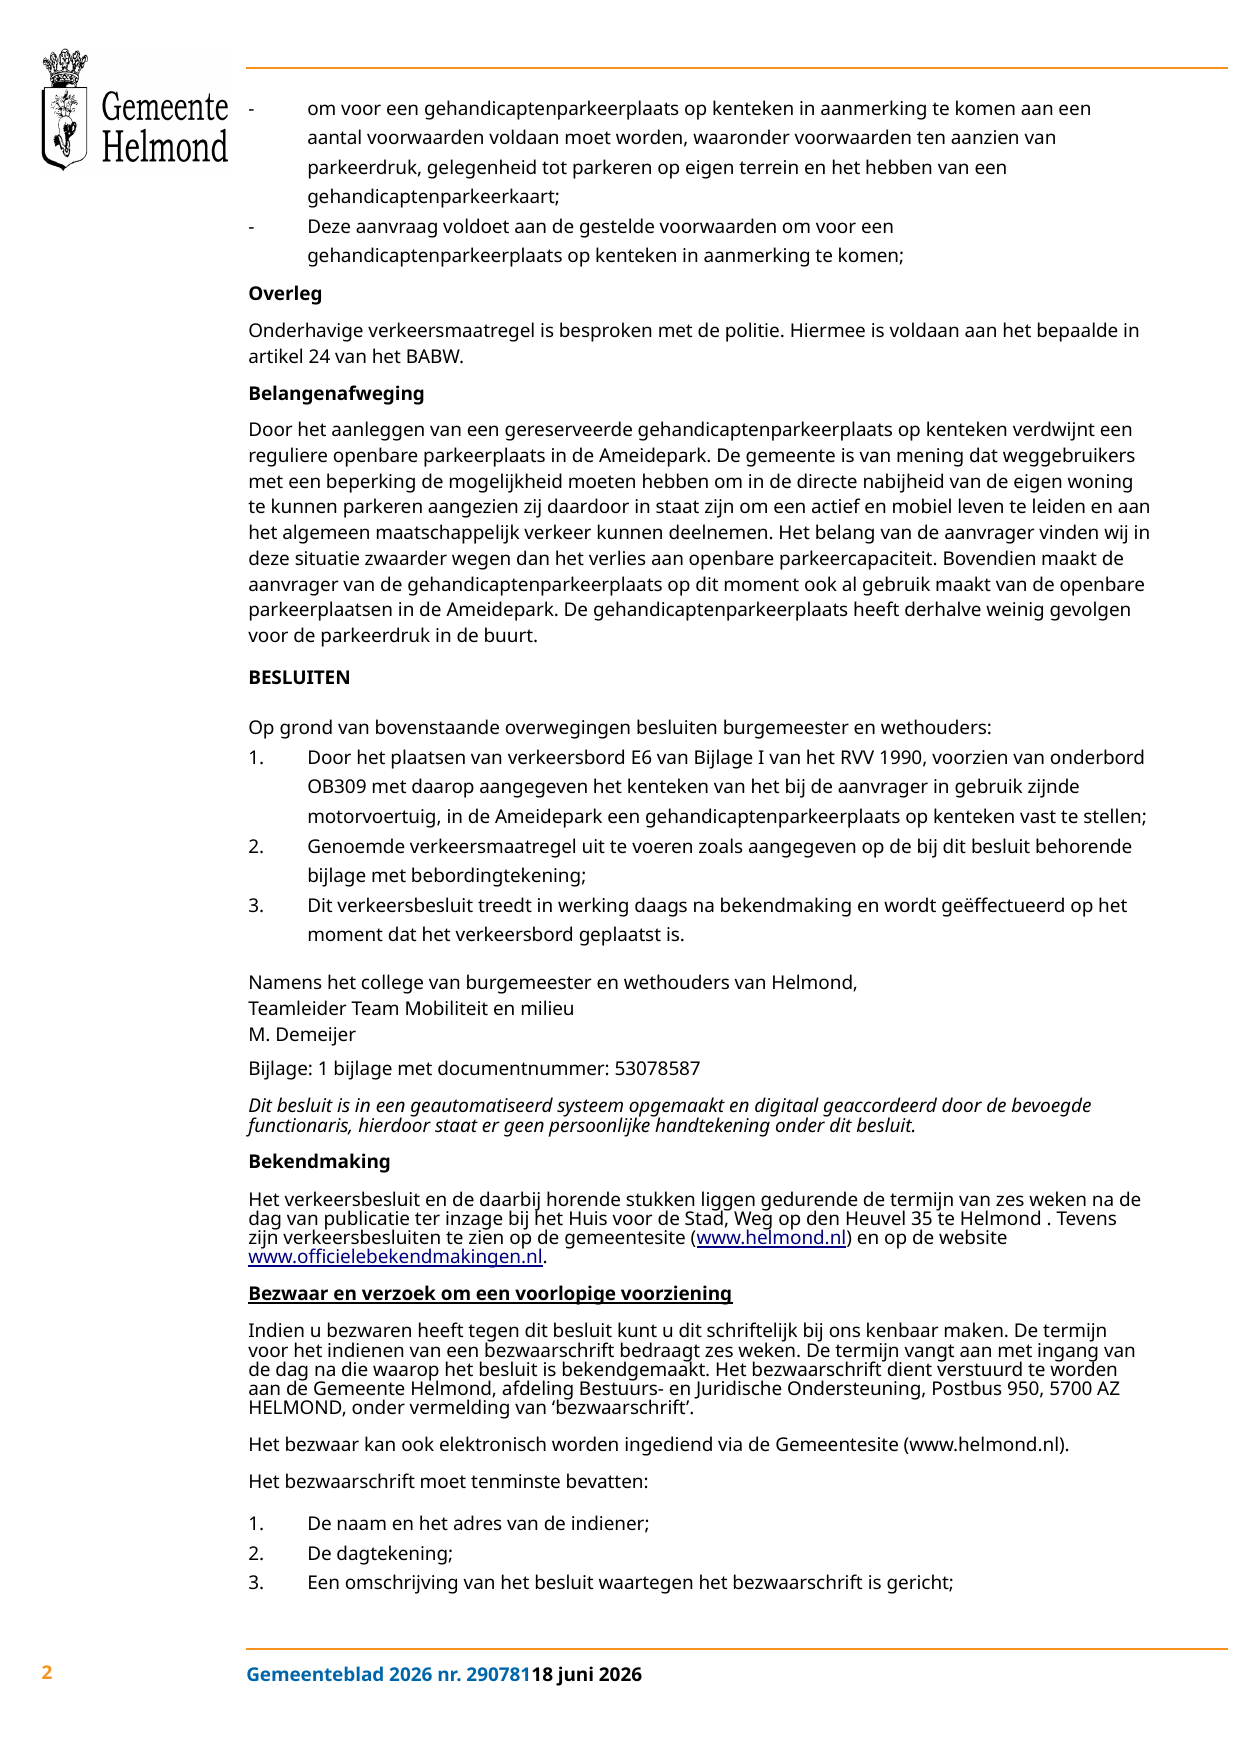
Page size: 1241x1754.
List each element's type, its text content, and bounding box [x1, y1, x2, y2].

list Deze aanvraag voldoet aan de gestelde voorwaarden om voor een gehandicaptenparkeerplaats op kenteken in aanmerking te komen; [248, 213, 1152, 268]
text M. Demeijer [248, 1021, 1152, 1047]
text Bijlage: 1 bijlage met documentnummer: 53078587 [248, 1060, 1152, 1079]
text Belangenafweging [248, 380, 1152, 405]
text Bekendmaking [248, 1153, 1152, 1173]
text Namens het college van burgemeester en wethouders van Helmond, [248, 969, 1152, 995]
list De naam en het adres van de indiener; [248, 1510, 1152, 1536]
text Teamleider Team Mobiliteit en milieu [248, 995, 1152, 1021]
text Bezwaar en verzoek om een voorlopige voorziening [248, 1285, 1152, 1304]
text BESLUITEN [248, 664, 1152, 690]
text Overleg [248, 281, 1152, 306]
list Een omschrijving van het besluit waartegen het bezwaarschrift is gericht; [248, 1569, 1152, 1595]
text Het verkeersbesluit en de daarbij horende stukken liggen gedurende de termijn van zes weken na de dag van publicatie ter inzage bij het Huis voor de Stad, Weg op den Heuvel 35 te Helmond . Tevens zijn verkeersbesluiten te zien op de gemeentesite (www.helmond.nl) en op de website www.officielebekendmakingen.nl. [248, 1191, 1152, 1268]
list De dagtekening; [248, 1540, 1152, 1566]
text Indien u bezwaren heeft tegen dit besluit kunt u dit schriftelijk bij ons kenbaar maken. De termijn voor het indienen van een bezwaarschrift bedraagt zes weken. De termijn vangt aan met ingang van de dag na die waarop het besluit is bekendgemaakt. Het bezwaarschrift dient verstuurd te worden aan de Gemeente Helmond, afdeling Bestuurs- en Juridische Ondersteuning, Postbus 950, 5700 AZ HELMOND, onder vermelding van ‘bezwaarschrift’. [248, 1322, 1152, 1419]
text Dit besluit is in een geautomatiseerd systeem opgemaakt en digitaal geaccordeerd door de bevoegde functionaris, hierdoor staat er geen persoonlijke handtekening onder dit besluit. [248, 1097, 1152, 1136]
picture [41, 47, 231, 172]
list om voor een gehandicaptenparkeerplaats op kenteken in aanmerking te komen aan een aantal voorwaarden voldaan moet worden, waaronder voorwaarden ten aanzien van parkeerdruk, gelegenheid tot parkeren op eigen terrein en het hebben van een gehandicaptenparkeerkaart; [248, 95, 1152, 209]
list Genoemde verkeersmaatregel uit te voeren zoals aangegeven op de bij dit besluit behorende bijlage met bebordingtekening; [248, 833, 1152, 888]
text Op grond van bovenstaande overwegingen besluiten burgemeester en wethouders: [248, 714, 1152, 740]
text Door het aanleggen van een gereserveerde gehandicaptenparkeerplaats op kenteken verdwijnt een reguliere openbare parkeerplaats in de Ameidepark. De gemeente is van mening dat weggebruikers met een beperking de mogelijkheid moeten hebben om in de directe nabijheid van de eigen woning te kunnen parkeren aangezien zij daardoor in staat zijn om een actief en mobiel leven te leiden en aan het algemeen maatschappelijk verkeer kunnen deelnemen. Het belang van de aanvrager vinden wij in deze situatie zwaarder wegen dan het verlies aan openbare parkeercapaciteit. Bovendien maakt de aanvrager van de gehandicaptenparkeerplaats op dit moment ook al gebruik maakt van de openbare parkeerplaatsen in de Ameidepark. De gehandicaptenparkeerplaats heeft derhalve weinig gevolgen voor de parkeerdruk in de buurt. [248, 416, 1152, 648]
list Dit verkeersbesluit treedt in werking daags na bekendmaking en wordt geëffectueerd op het moment dat het verkeersbord geplaatst is. [248, 892, 1152, 947]
text Het bezwaar kan ook elektronisch worden ingediend via de Gemeentesite (www.helmond.nl). [248, 1436, 1152, 1456]
text Onderhavige verkeersmaatregel is besproken met de politie. Hiermee is voldaan aan het bepaalde in artikel 24 van het BABW. [248, 317, 1152, 369]
text Het bezwaarschrift moet tenminste bevatten: [248, 1473, 1152, 1493]
list Door het plaatsen van verkeersbord E6 van Bijlage I van het RVV 1990, voorzien van onderbord OB309 met daarop aangegeven het kenteken van het bij de aanvrager in gebruik zijnde motorvoertuig, in de Ameidepark een gehandicaptenparkeerplaats op kenteken vast te stellen; [248, 744, 1152, 829]
